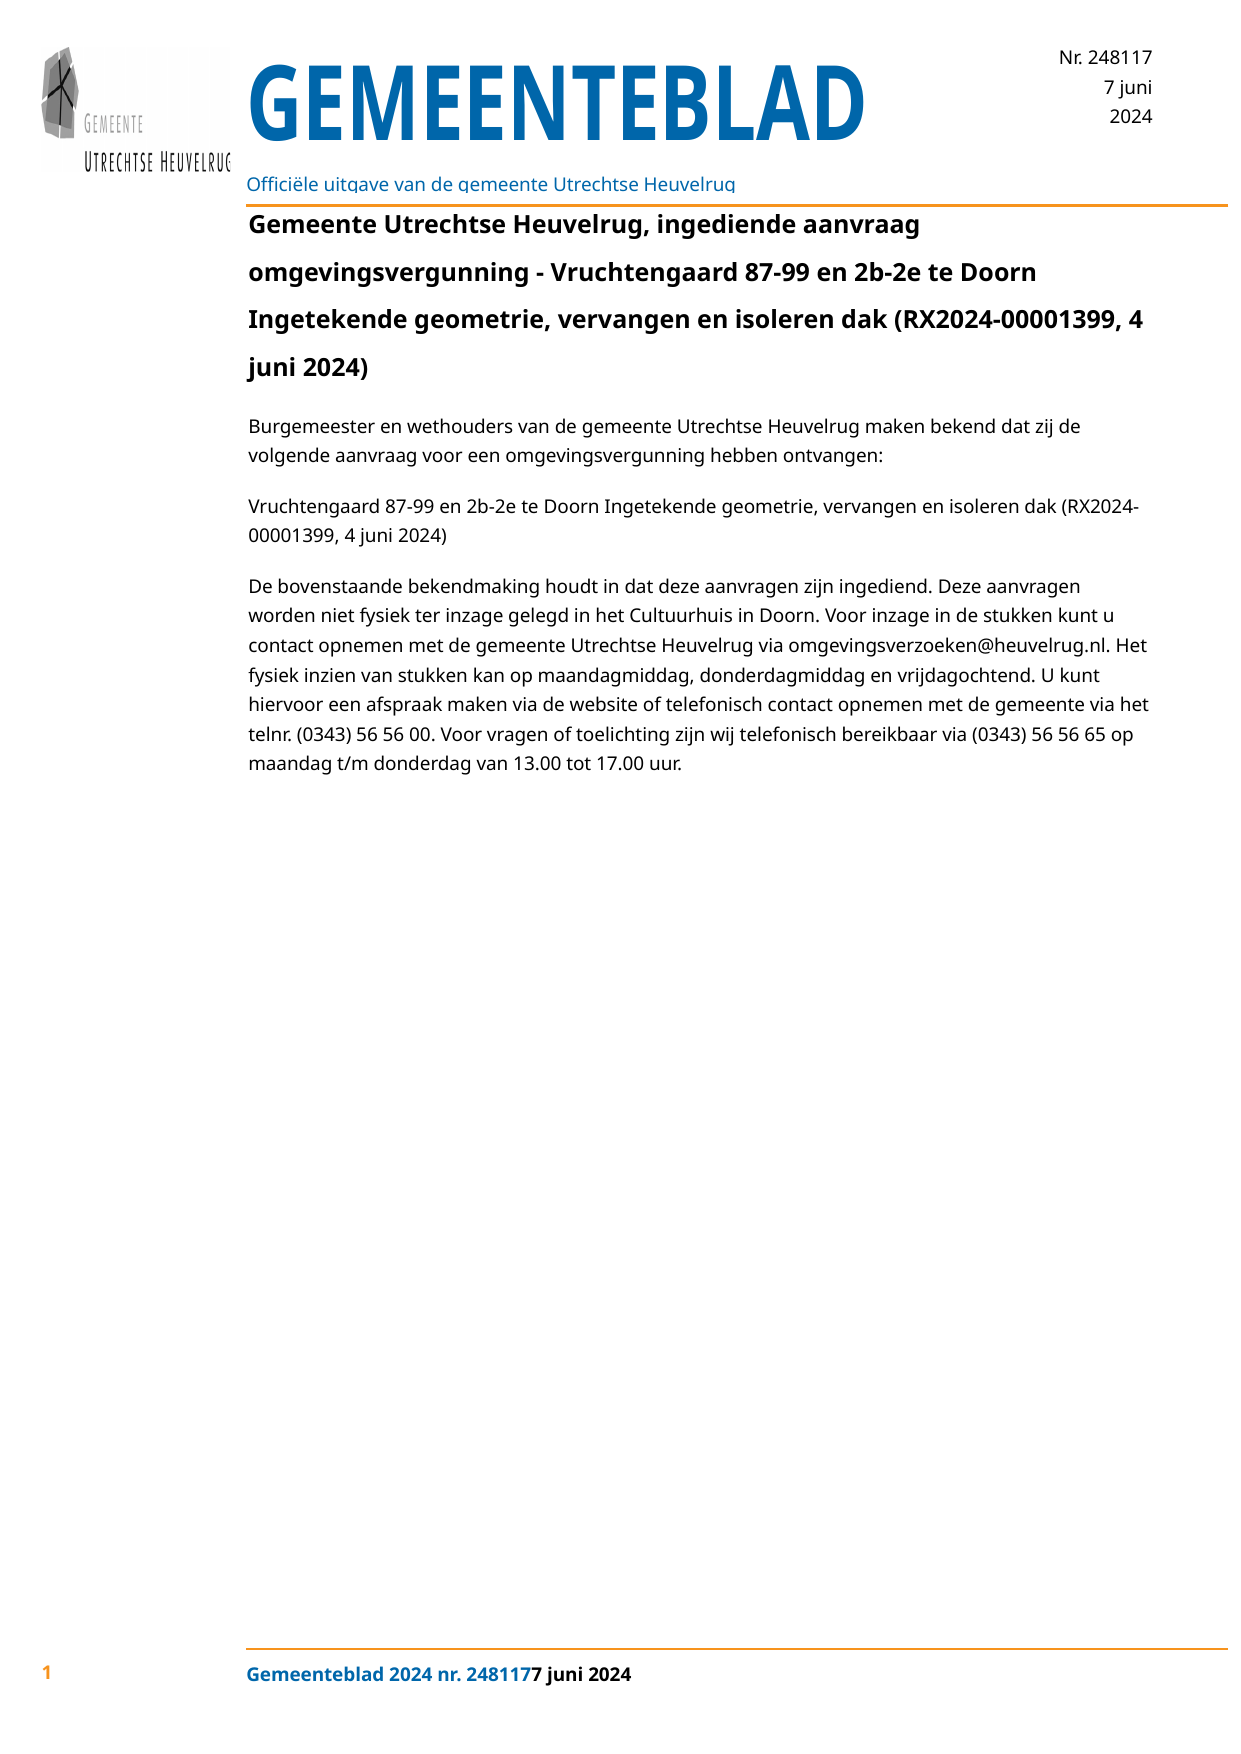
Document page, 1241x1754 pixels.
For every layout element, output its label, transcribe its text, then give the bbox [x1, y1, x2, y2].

text De bovenstaande bekendmaking houdt in dat deze aanvragen zijn ingediend. Deze aanvragen worden niet fysiek ter inzage gelegd in het Cultuurhuis in Doorn. Voor inzage in de stukken kunt u contact opnemen met de gemeente Utrechtse Heuvelrug via omgevingsverzoeken@heuvelrug.nl. Het fysiek inzien van stukken kan op maandagmiddag, donderdagmiddag en vrijdagochtend. U kunt hiervoor een afspraak maken via de website of telefonisch contact opnemen met de gemeente via het telnr. (0343) 56 56 00. Voor vragen of toelichting zijn wij telefonisch bereikbaar via (0343) 56 56 65 op maandag t/m donderdag van 13.00 tot 17.00 uur. [248, 573, 1152, 776]
text Vruchtengaard 87-99 en 2b-2e te Doorn Ingetekende geometrie, vervangen en isoleren dak (RX2024-00001399, 4 juni 2024) [248, 493, 1152, 548]
text Burgemeester en wethouders van de gemeente Utrechtse Heuvelrug maken bekend dat zij de volgende aanvraag voor een omgevingsvergunning hebben ontvangen: [248, 413, 1152, 468]
picture [41, 47, 231, 172]
text Gemeente Utrechtse Heuvelrug, ingediende aanvraag omgevingsvergunning - Vruchtengaard 87-99 en 2b-2e te Doorn Ingetekende geometrie, vervangen en isoleren dak (RX2024-00001399, 4 juni 2024) [248, 207, 1152, 384]
